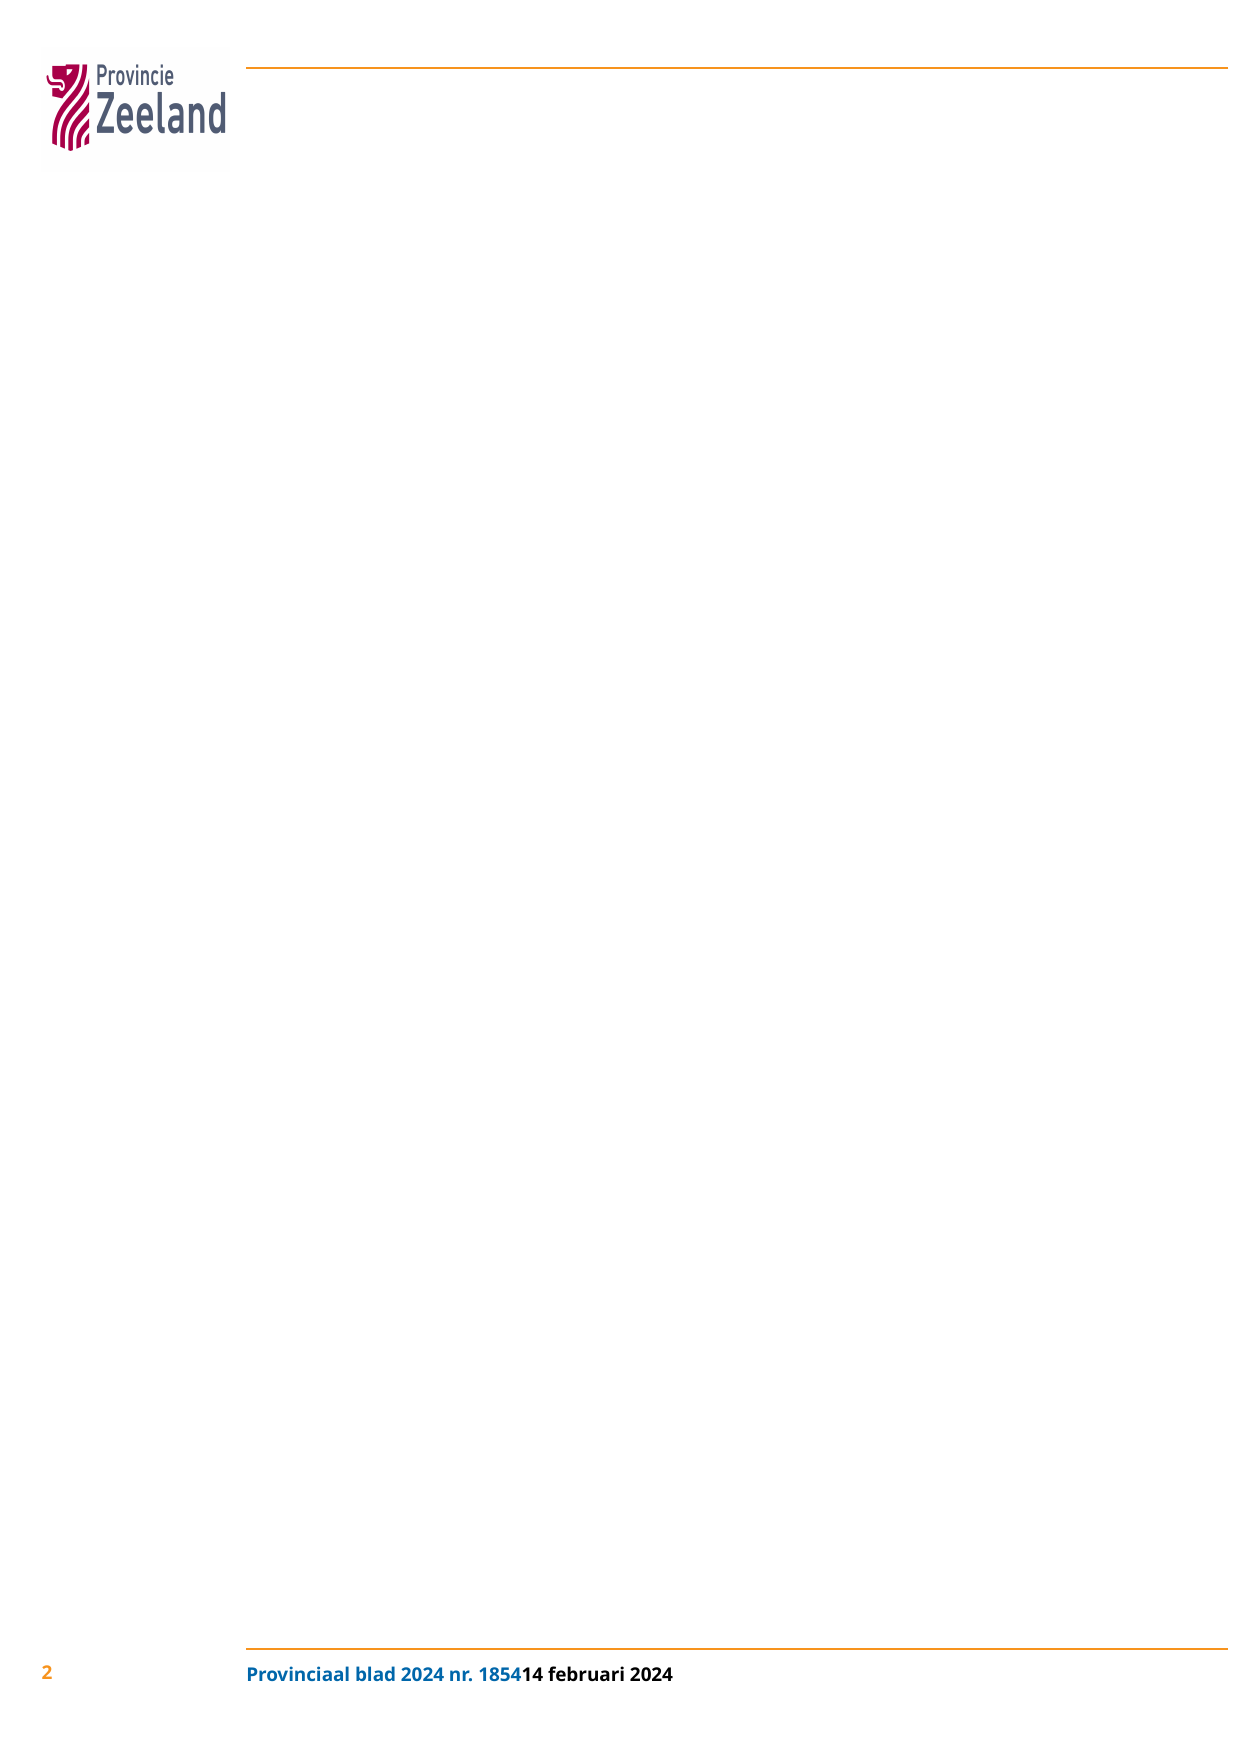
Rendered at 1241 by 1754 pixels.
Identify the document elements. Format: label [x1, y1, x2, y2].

picture [41, 47, 231, 172]
